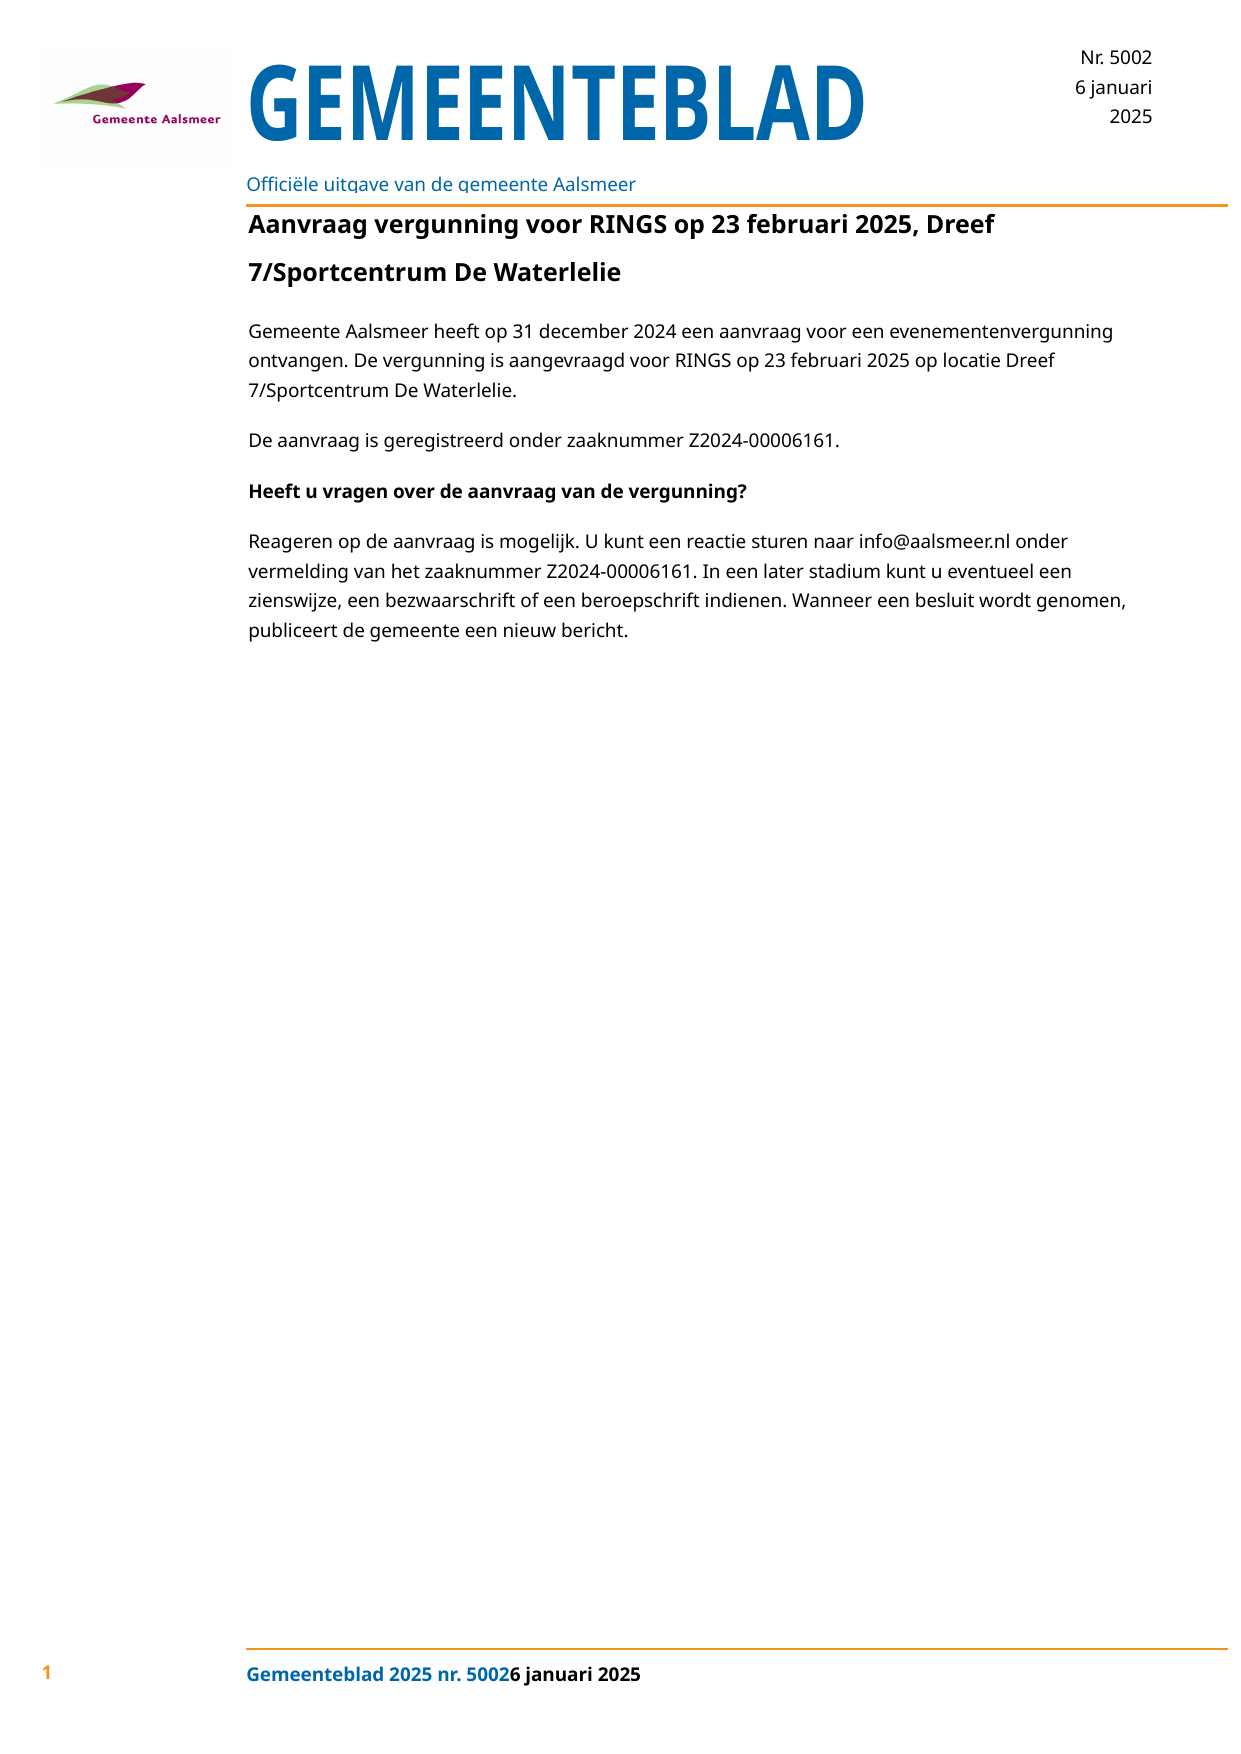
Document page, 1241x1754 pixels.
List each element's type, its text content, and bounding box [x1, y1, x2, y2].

picture [41, 47, 231, 172]
text Aanvraag vergunning voor RINGS op 23 februari 2025, Dreef 7/Sportcentrum De Waterlelie [248, 207, 1152, 288]
text Gemeente Aalsmeer heeft op 31 december 2024 een aanvraag voor een evenementenvergunning ontvangen. De vergunning is aangevraagd voor RINGS op 23 februari 2025 op locatie Dreef 7/Sportcentrum De Waterlelie. [248, 318, 1152, 403]
text Heeft u vragen over de aanvraag van de vergunning? [248, 478, 1152, 504]
text Reageren op de aanvraag is mogelijk. U kunt een reactie sturen naar info@aalsmeer.nl onder vermelding van het zaaknummer Z2024-00006161. In een later stadium kunt u eventueel een zienswijze, een bezwaarschrift of een beroepschrift indienen. Wanneer een besluit wordt genomen, publiceert de gemeente een nieuw bericht. [248, 528, 1152, 643]
text De aanvraag is geregistreerd onder zaaknummer Z2024-00006161. [248, 427, 1152, 453]
